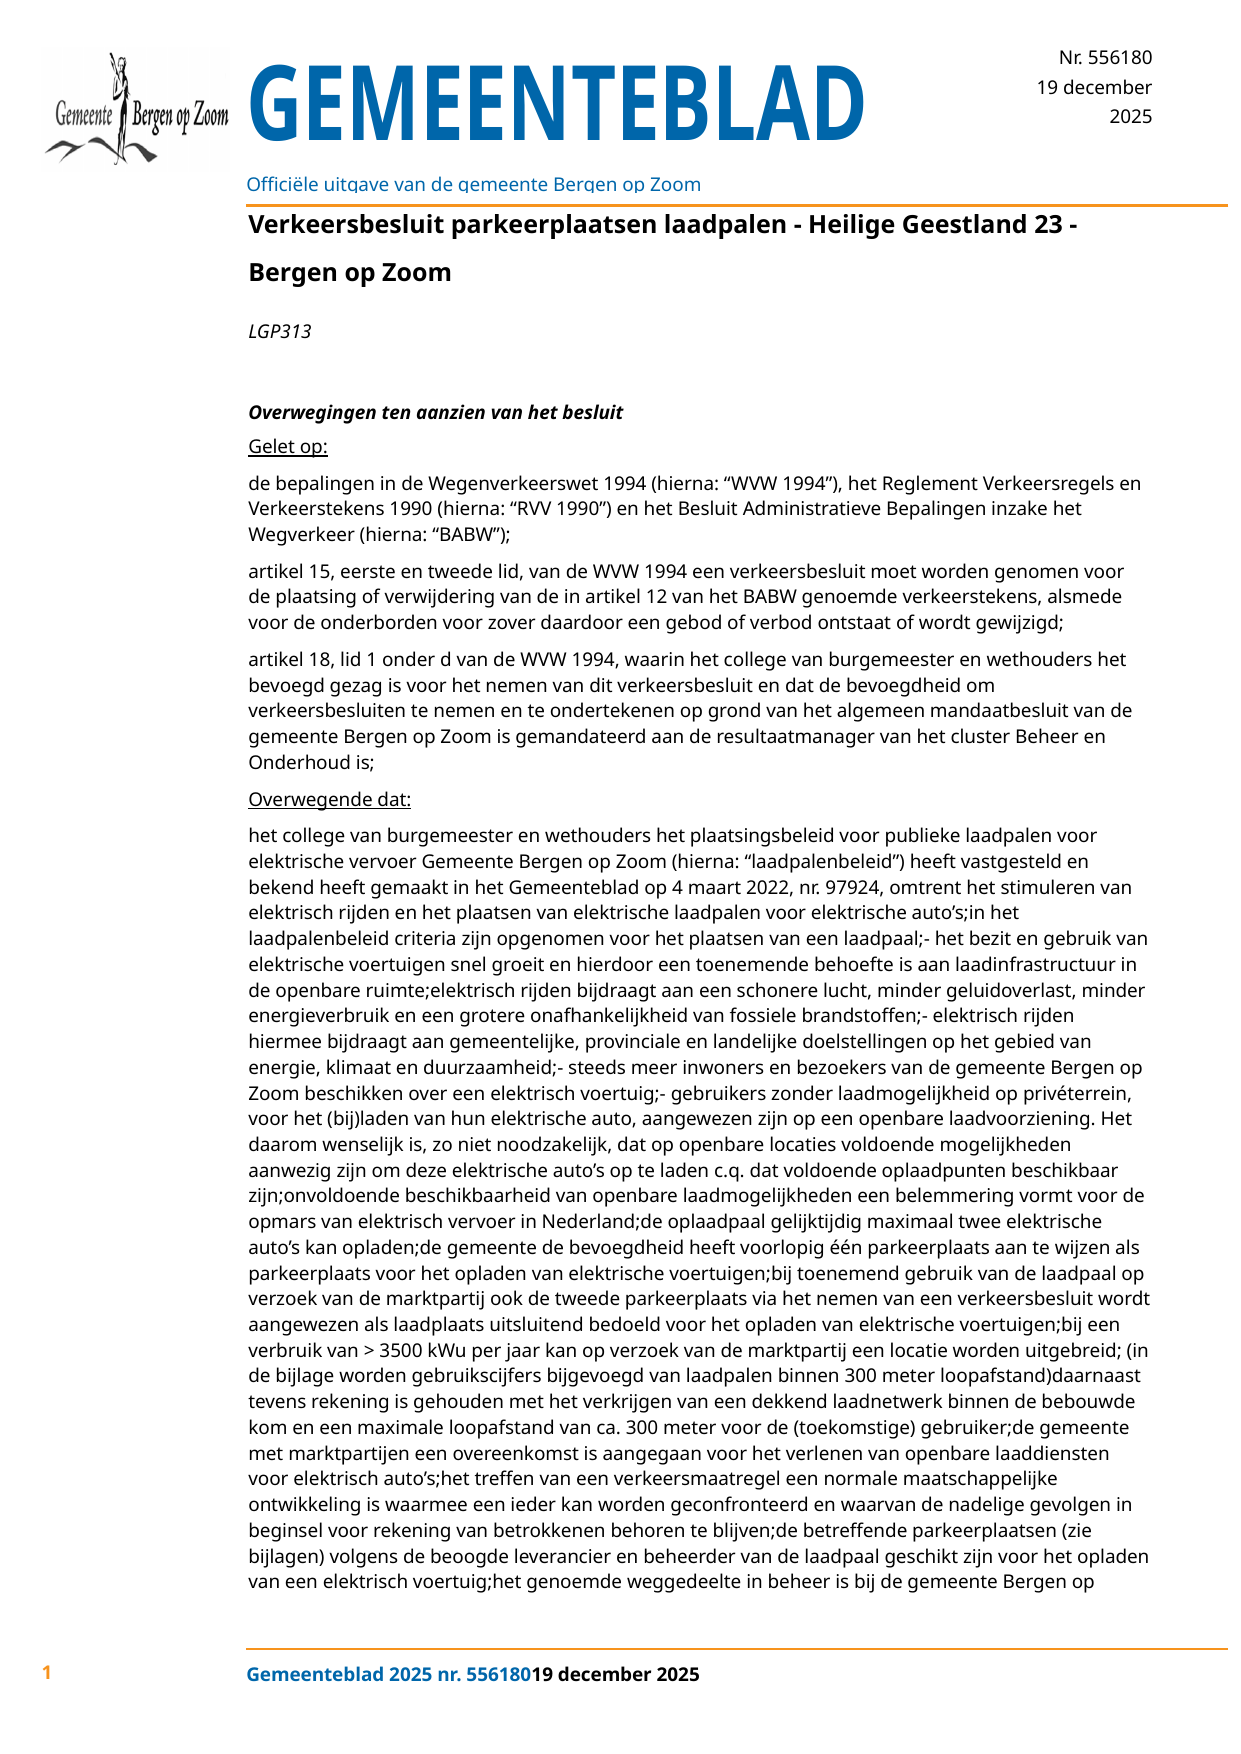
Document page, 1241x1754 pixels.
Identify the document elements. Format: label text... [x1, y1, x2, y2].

text het college van burgemeester en wethouders het plaatsingsbeleid voor publieke laadpalen voor elektrische vervoer Gemeente Bergen op Zoom (hierna: “laadpalenbeleid”) heeft vastgesteld en bekend heeft gemaakt in het Gemeenteblad op 4 maart 2022, nr. 97924, omtrent het stimuleren van elektrisch rijden en het plaatsen van elektrische laadpalen voor elektrische auto’s;in het laadpalenbeleid criteria zijn opgenomen voor het plaatsen van een laadpaal;- het bezit en gebruik van elektrische voertuigen snel groeit en hierdoor een toenemende behoefte is aan laadinfrastructuur in de openbare ruimte;elektrisch rijden bijdraagt aan een schonere lucht, minder geluidoverlast, minder energieverbruik en een grotere onafhankelijkheid van fossiele brandstoffen;- elektrisch rijden hiermee bijdraagt aan gemeentelijke, provinciale en landelijke doelstellingen op het gebied van energie, klimaat en duurzaamheid;- steeds meer inwoners en bezoekers van de gemeente Bergen op Zoom beschikken over een elektrisch voertuig;- gebruikers zonder laadmogelijkheid op privéterrein, voor het (bij)laden van hun elektrische auto, aangewezen zijn op een openbare laadvoorziening. Het daarom wenselijk is, zo niet noodzakelijk, dat op openbare locaties voldoende mogelijkheden aanwezig zijn om deze elektrische auto’s op te laden c.q. dat voldoende oplaadpunten beschikbaar zijn;onvoldoende beschikbaarheid van openbare laadmogelijkheden een belemmering vormt voor de opmars van elektrisch vervoer in Nederland;de oplaadpaal gelijktijdig maximaal twee elektrische auto’s kan opladen;de gemeente de bevoegdheid heeft voorlopig één parkeerplaats aan te wijzen als parkeerplaats voor het opladen van elektrische voertuigen;bij toenemend gebruik van de laadpaal op verzoek van de marktpartij ook de tweede parkeerplaats via het nemen van een verkeersbesluit wordt aangewezen als laadplaats uitsluitend bedoeld voor het opladen van elektrische voertuigen;bij een verbruik van > 3500 kWu per jaar kan op verzoek van de marktpartij een locatie worden uitgebreid; (in de bijlage worden gebruikscijfers bijgevoegd van laadpalen binnen 300 meter loopafstand)daarnaast tevens rekening is gehouden met het verkrijgen van een dekkend laadnetwerk binnen de bebouwde kom en een maximale loopafstand van ca. 300 meter voor de (toekomstige) gebruiker;de gemeente met marktpartijen een overeenkomst is aangegaan voor het verlenen van openbare laaddiensten voor elektrisch auto’s;het treffen van een verkeersmaatregel een normale maatschappelijke ontwikkeling is waarmee een ieder kan worden geconfronteerd en waarvan de nadelige gevolgen in beginsel voor rekening van betrokkenen behoren te blijven;de betreffende parkeerplaatsen (zie bijlagen) volgens de beoogde leverancier en beheerder van de laadpaal geschikt zijn voor het opladen van een elektrisch voertuig;het genoemde weggedeelte in beheer is bij de gemeente Bergen op [248, 822, 1152, 1594]
text Verkeersbesluit parkeerplaatsen laadpalen - Heilige Geestland 23 - Bergen op Zoom [248, 207, 1152, 288]
text artikel 15, eerste en tweede lid, van de WVW 1994 een verkeersbesluit moet worden genomen voor de plaatsing of verwijdering van de in artikel 12 van het BABW genoemde verkeerstekens, alsmede voor de onderborden voor zover daardoor een gebod of verbod ontstaat of wordt gewijzigd; [248, 558, 1152, 635]
text Overwegingen ten aanzien van het besluit [248, 399, 1152, 425]
text artikel 18, lid 1 onder d van de WVW 1994, waarin het college van burgemeester en wethouders het bevoegd gezag is voor het nemen van dit verkeersbesluit en dat de bevoegdheid om verkeersbesluiten te nemen en te ondertekenen op grond van het algemeen mandaatbesluit van de gemeente Bergen op Zoom is gemandateerd aan de resultaatmanager van het cluster Beheer en Onderhoud is; [248, 646, 1152, 775]
picture [41, 47, 231, 172]
text Overwegende dat: [248, 786, 1152, 811]
text Gelet op: [248, 433, 1152, 459]
text de bepalingen in de Wegenverkeerswet 1994 (hierna: “WVW 1994”), het Reglement Verkeersregels en Verkeerstekens 1990 (hierna: “RVV 1990”) en het Besluit Administratieve Bepalingen inzake het Wegverkeer (hierna: “BABW”); [248, 470, 1152, 547]
text LGP313 [248, 318, 1152, 344]
